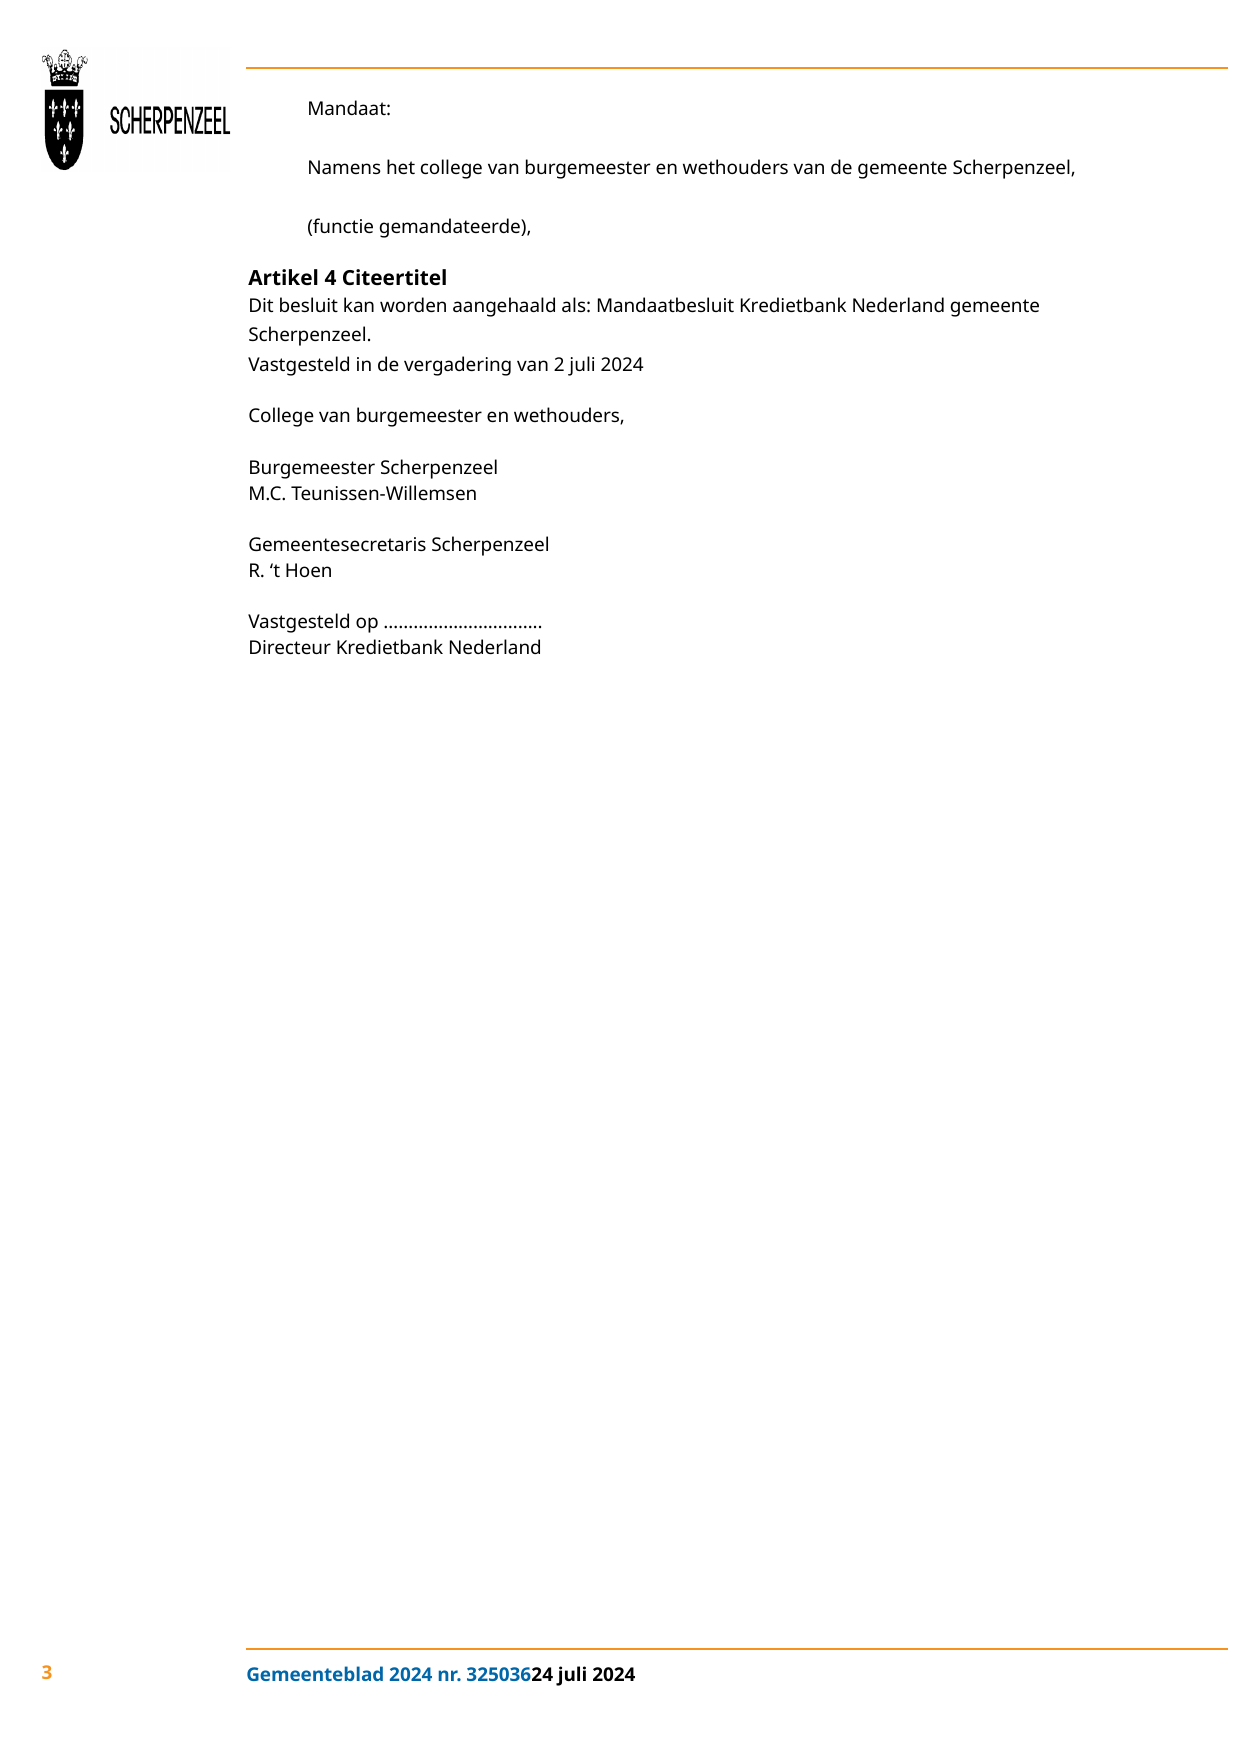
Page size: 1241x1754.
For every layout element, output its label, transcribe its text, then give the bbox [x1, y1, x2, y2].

text Artikel 4 Citeertitel [248, 263, 1152, 292]
list (functie gemandateerde), [248, 213, 1152, 239]
text Vastgesteld in de vergadering van 2 juli 2024 [248, 351, 1152, 377]
list Namens het college van burgemeester en wethouders van de gemeente Scherpenzeel, [248, 154, 1152, 180]
list Mandaat: [248, 95, 1152, 121]
text Dit besluit kan worden aangehaald als: Mandaatbesluit Kredietbank Nederland gemeente Scherpenzeel. [248, 292, 1152, 347]
text M.C. Teunissen-Willemsen [248, 480, 1152, 506]
text Directeur Kredietbank Nederland [248, 634, 1152, 660]
text R. ‘t Hoen [248, 557, 1152, 583]
text Burgemeester Scherpenzeel [248, 454, 1152, 480]
picture [41, 47, 231, 172]
text College van burgemeester en wethouders, [248, 403, 1152, 428]
text Vastgesteld op ………………………….. [248, 608, 1152, 634]
text Gemeentesecretaris Scherpenzeel [248, 531, 1152, 557]
